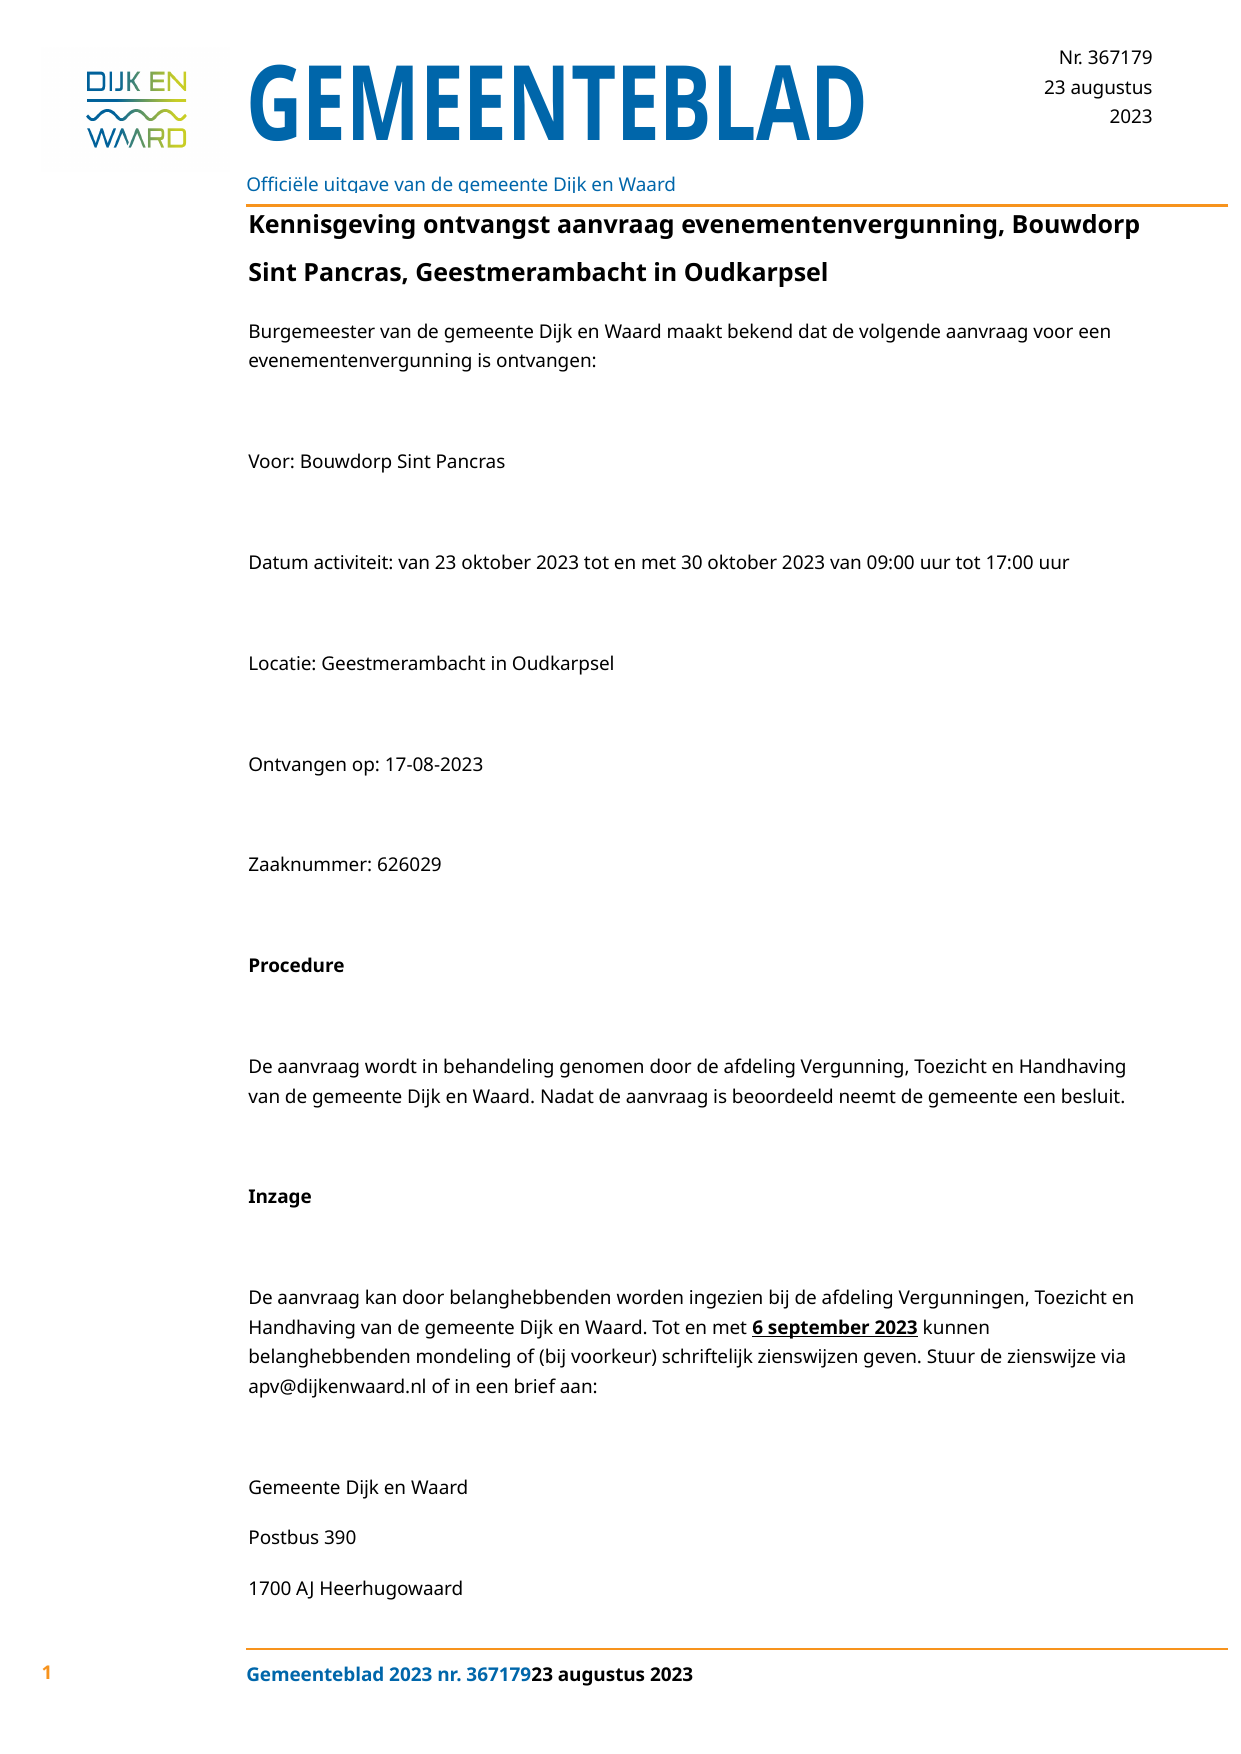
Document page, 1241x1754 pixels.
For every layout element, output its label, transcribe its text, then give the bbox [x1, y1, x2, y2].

text Burgemeester van de gemeente Dijk en Waard maakt bekend dat de volgende aanvraag voor een evenementenvergunning is ontvangen: [248, 318, 1152, 373]
picture [41, 47, 231, 172]
text De aanvraag kan door belanghebbenden worden ingezien bij de afdeling Vergunningen, Toezicht en Handhaving van de gemeente Dijk en Waard. Tot en met 6 september 2023 kunnen belanghebbenden mondeling of (bij voorkeur) schriftelijk zienswijzen geven. Stuur de zienswijze via apv@dijkenwaard.nl of in een brief aan: [248, 1284, 1152, 1399]
text Zaaknummer: 626029 [248, 852, 1152, 877]
text 1700 AJ Heerhugowaard [248, 1575, 1152, 1601]
text Inzage [248, 1184, 1152, 1209]
text Ontvangen op: 17-08-2023 [248, 751, 1152, 777]
text Locatie: Geestmerambacht in Oudkarpsel [248, 650, 1152, 676]
text Kennisgeving ontvangst aanvraag evenementenvergunning, Bouwdorp Sint Pancras, Geestmerambacht in Oudkarpsel [248, 207, 1152, 288]
text Voor: Bouwdorp Sint Pancras [248, 448, 1152, 474]
text De aanvraag wordt in behandeling genomen door de afdeling Vergunning, Toezicht en Handhaving van de gemeente Dijk en Waard. Nadat de aanvraag is beoordeeld neemt de gemeente een besluit. [248, 1053, 1152, 1109]
text Procedure [248, 952, 1152, 978]
text Gemeente Dijk en Waard [248, 1474, 1152, 1500]
text Datum activiteit: van 23 oktober 2023 tot en met 30 oktober 2023 van 09:00 uur tot 17:00 uur [248, 549, 1152, 575]
text Postbus 390 [248, 1524, 1152, 1550]
